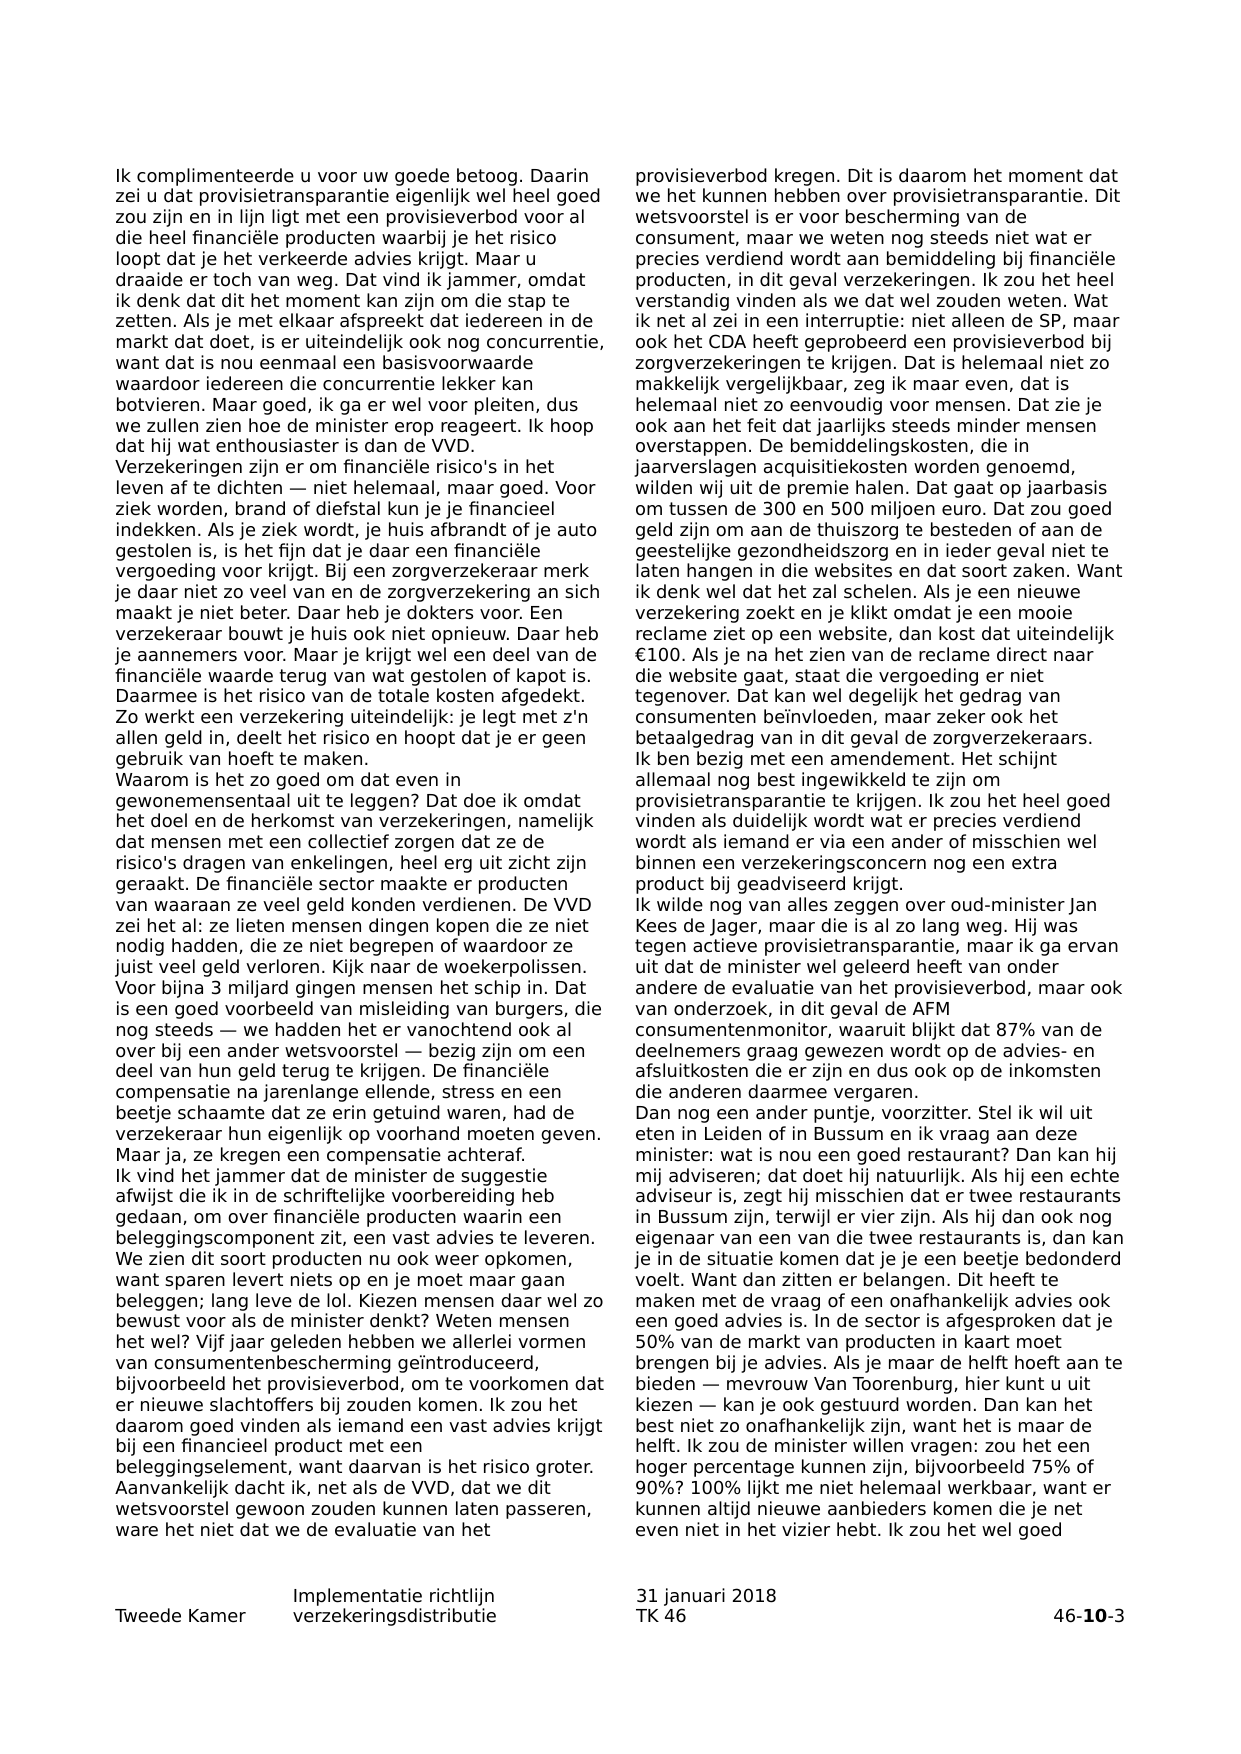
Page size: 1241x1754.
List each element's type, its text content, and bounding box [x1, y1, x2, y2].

text Ik wilde nog van alles zeggen over oud-minister Jan Kees de Jager, maar die is al zo lang weg. Hij was tegen actieve provisietransparantie, maar ik ga ervan uit dat de minister wel geleerd heeft van onder andere de evaluatie van het provisieverbod, maar ook van onderzoek, in dit geval de AFM consumentenmonitor, waaruit blijkt dat 87% van de deelnemers graag gewezen wordt op de advies- en afsluitkosten die er zijn en dus ook op de inkomsten die anderen daarmee vergaren. [635, 894, 1125, 1103]
text Waarom is het zo goed om dat even in gewonemensentaal uit te leggen? Dat doe ik omdat het doel en de herkomst van verzekeringen, namelijk dat mensen met een collectief zorgen dat ze de risico's dragen van enkelingen, heel erg uit zicht zijn geraakt. De financiële sector maakte er producten van waaraan ze veel geld konden verdienen. De VVD zei het al: ze lieten mensen dingen kopen die ze niet nodig hadden, die ze niet begrepen of waardoor ze juist veel geld verloren. Kijk naar de woekerpolissen. Voor bijna 3 miljard gingen mensen het schip in. Dat is een goed voorbeeld van misleiding van burgers, die nog steeds — we hadden het er vanochtend ook al over bij een ander wetsvoorstel — bezig zijn om een deel van hun geld terug te krijgen. De financiële compensatie na jarenlange ellende, stress en een beetje schaamte dat ze erin getuind waren, had de verzekeraar hun eigenlijk op voorhand moeten geven. Maar ja, ze kregen een compensatie achteraf. [115, 769, 605, 1165]
text Ik ben bezig met een amendement. Het schijnt allemaal nog best ingewikkeld te zijn om provisietransparantie te krijgen. Ik zou het heel goed vinden als duidelijk wordt wat er precies verdiend wordt als iemand er via een ander of misschien wel binnen een verzekeringsconcern nog een extra product bij geadviseerd krijgt. [635, 749, 1125, 894]
text Ik vind het jammer dat de minister de suggestie afwijst die ik in de schriftelijke voorbereiding heb gedaan, om over financiële producten waarin een beleggingscomponent zit, een vast advies te leveren. We zien dit soort producten nu ook weer opkomen, want sparen levert niets op en je moet maar gaan beleggen; lang leve de lol. Kiezen mensen daar wel zo bewust voor als de minister denkt? Weten mensen het wel? Vijf jaar geleden hebben we allerlei vormen van consumentenbescherming geïntroduceerd, bijvoorbeeld het provisieverbod, om te voorkomen dat er nieuwe slachtoffers bij zouden komen. Ik zou het daarom goed vinden als iemand een vast advies krijgt bij een financieel product met een beleggingselement, want daarvan is het risico groter. [115, 1165, 605, 1478]
text Verzekeringen zijn er om financiële risico's in het leven af te dichten — niet helemaal, maar goed. Voor ziek worden, brand of diefstal kun je je financieel indekken. Als je ziek wordt, je huis afbrandt of je auto gestolen is, is het fijn dat je daar een financiële vergoeding voor krijgt. Bij een zorgverzekeraar merk je daar niet zo veel van en de zorgverzekering an sich maakt je niet beter. Daar heb je dokters voor. Een verzekeraar bouwt je huis ook niet opnieuw. Daar heb je aannemers voor. Maar je krijgt wel een deel van de financiële waarde terug van wat gestolen of kapot is. Daarmee is het risico van de totale kosten afgedekt. Zo werkt een verzekering uiteindelijk: je legt met z'n allen geld in, deelt het risico en hoopt dat je er geen gebruik van hoeft te maken. [115, 457, 605, 769]
text provisieverbod kregen. Dit is daarom het moment dat we het kunnen hebben over provisietransparantie. Dit wetsvoorstel is er voor bescherming van de consument, maar we weten nog steeds niet wat er precies verdiend wordt aan bemiddeling bij financiële producten, in dit geval verzekeringen. Ik zou het heel verstandig vinden als we dat wel zouden weten. Wat ik net al zei in een interruptie: niet alleen de SP, maar ook het CDA heeft geprobeerd een provisieverbod bij zorgverzekeringen te krijgen. Dat is helemaal niet zo makkelijk vergelijkbaar, zeg ik maar even, dat is helemaal niet zo eenvoudig voor mensen. Dat zie je ook aan het feit dat jaarlijks steeds minder mensen overstappen. De bemiddelingskosten, die in jaarverslagen acquisitiekosten worden genoemd, wilden wij uit de premie halen. Dat gaat op jaarbasis om tussen de 300 en 500 miljoen euro. Dat zou goed geld zijn om aan de thuiszorg te besteden of aan de geestelijke gezondheidszorg en in ieder geval niet te laten hangen in die websites en dat soort zaken. Want ik denk wel dat het zal schelen. Als je een nieuwe verzekering zoekt en je klikt omdat je een mooie reclame ziet op een website, dan kost dat uiteindelijk €100. Als je na het zien van de reclame direct naar die website gaat, staat die vergoeding er niet tegenover. Dat kan wel degelijk het gedrag van consumenten beïnvloeden, maar zeker ook het betaalgedrag van in dit geval de zorgverzekeraars. [635, 165, 1125, 749]
text Dan nog een ander puntje, voorzitter. Stel ik wil uit eten in Leiden of in Bussum en ik vraag aan deze minister: wat is nou een goed restaurant? Dan kan hij mij adviseren; dat doet hij natuurlijk. Als hij een echte adviseur is, zegt hij misschien dat er twee restaurants in Bussum zijn, terwijl er vier zijn. Als hij dan ook nog eigenaar van een van die twee restaurants is, dan kan je in de situatie komen dat je je een beetje bedonderd voelt. Want dan zitten er belangen. Dit heeft te maken met de vraag of een onafhankelijk advies ook een goed advies is. In de sector is afgesproken dat je 50% van de markt van producten in kaart moet brengen bij je advies. Als je maar de helft hoeft aan te bieden — mevrouw Van Toorenburg, hier kunt u uit kiezen — kan je ook gestuurd worden. Dan kan het best niet zo onafhankelijk zijn, want het is maar de helft. Ik zou de minister willen vragen: zou het een hoger percentage kunnen zijn, bijvoorbeeld 75% of 90%? 100% lijkt me niet helemaal werkbaar, want er kunnen altijd nieuwe aanbieders komen die je net even niet in het vizier hebt. Ik zou het wel goed [635, 1103, 1125, 1540]
text Ik complimenteerde u voor uw goede betoog. Daarin zei u dat provisietransparantie eigenlijk wel heel goed zou zijn en in lijn ligt met een provisieverbod voor al die heel financiële producten waarbij je het risico loopt dat je het verkeerde advies krijgt. Maar u draaide er toch van weg. Dat vind ik jammer, omdat ik denk dat dit het moment kan zijn om die stap te zetten. Als je met elkaar afspreekt dat iedereen in de markt dat doet, is er uiteindelijk ook nog concurrentie, want dat is nou eenmaal een basisvoorwaarde waardoor iedereen die concurrentie lekker kan botvieren. Maar goed, ik ga er wel voor pleiten, dus we zullen zien hoe de minister erop reageert. Ik hoop dat hij wat enthousiaster is dan de VVD. [115, 165, 605, 457]
text Aanvankelijk dacht ik, net als de VVD, dat we dit wetsvoorstel gewoon zouden kunnen laten passeren, ware het niet dat we de evaluatie van het [115, 1478, 605, 1540]
